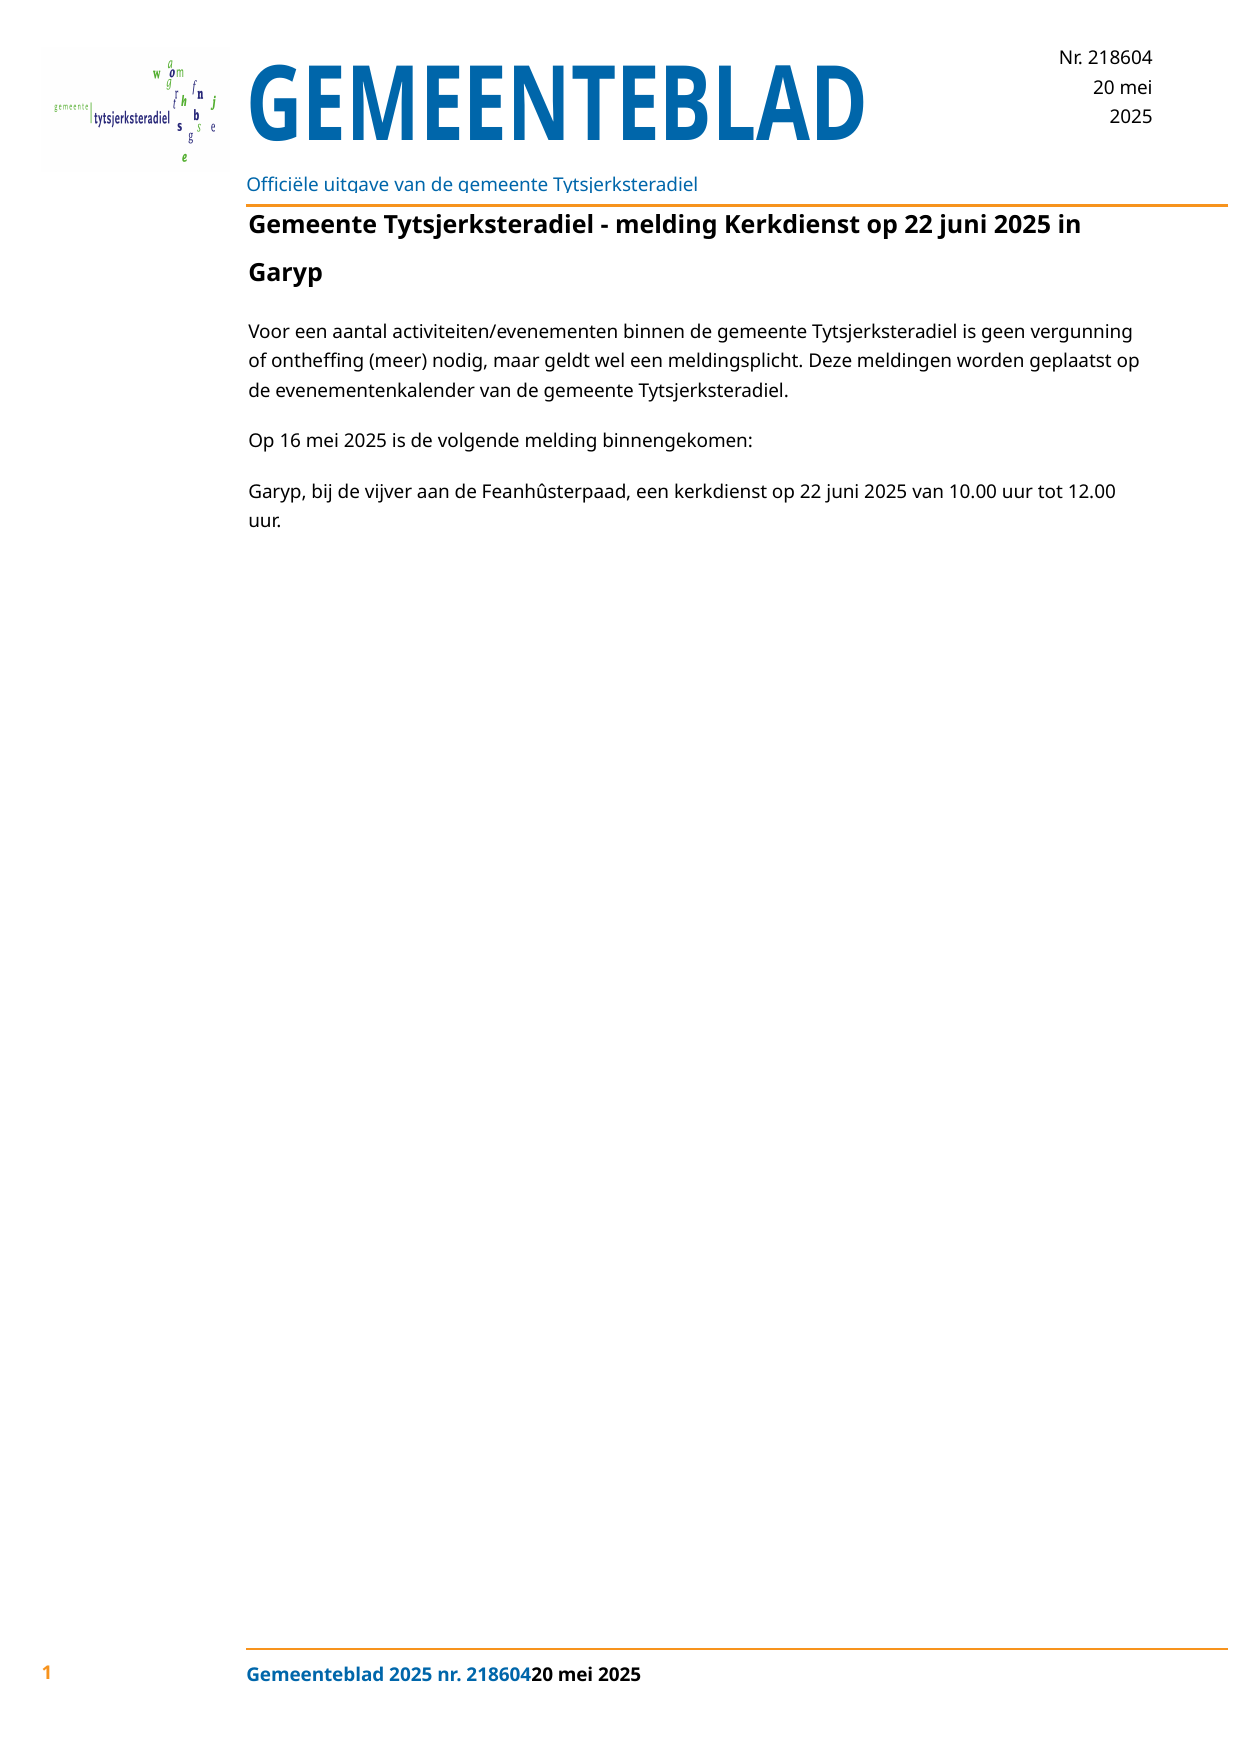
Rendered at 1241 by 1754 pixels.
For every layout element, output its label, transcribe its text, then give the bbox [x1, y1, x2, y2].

text Op 16 mei 2025 is de volgende melding binnengekomen: [248, 427, 1152, 453]
text Voor een aantal activiteiten/evenementen binnen de gemeente Tytsjerksteradiel is geen vergunning of ontheffing (meer) nodig, maar geldt wel een meldingsplicht. Deze meldingen worden geplaatst op de evenementenkalender van de gemeente Tytsjerksteradiel. [248, 318, 1152, 403]
picture [41, 47, 231, 172]
text Garyp, bij de vijver aan de Feanhûsterpaad, een kerkdienst op 22 juni 2025 van 10.00 uur tot 12.00 uur. [248, 478, 1152, 533]
text Gemeente Tytsjerksteradiel - melding Kerkdienst op 22 juni 2025 in Garyp [248, 207, 1152, 288]
